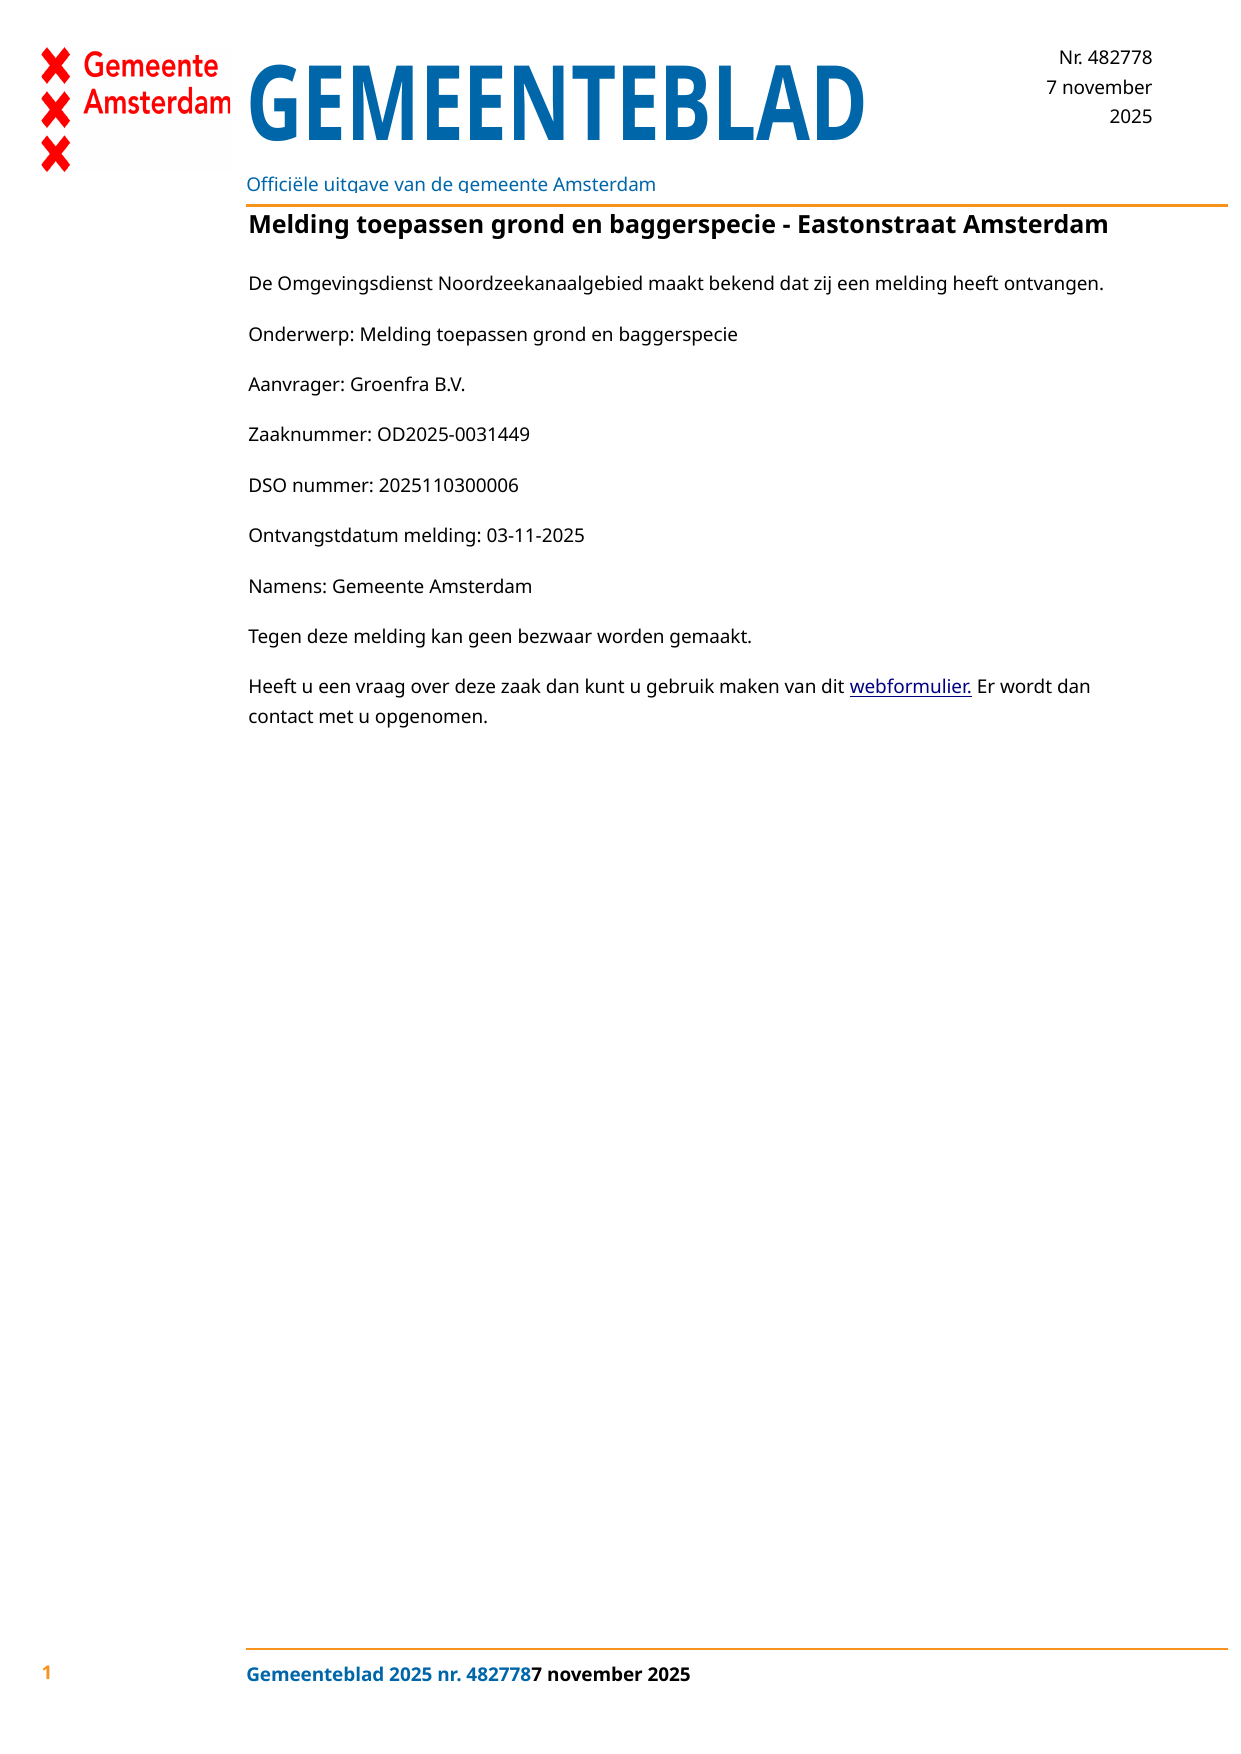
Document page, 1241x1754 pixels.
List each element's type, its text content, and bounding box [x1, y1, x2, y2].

text Melding toepassen grond en baggerspecie - Eastonstraat Amsterdam [248, 207, 1152, 241]
text Namens: Gemeente Amsterdam [248, 573, 1152, 598]
text DSO nummer: 2025110300006 [248, 472, 1152, 498]
text De Omgevingsdienst Noordzeekanaalgebied maakt bekend dat zij een melding heeft ontvangen. [248, 270, 1152, 296]
text Heeft u een vraag over deze zaak dan kunt u gebruik maken van dit webformulier. Er wordt dan contact met u opgenomen. [248, 674, 1152, 729]
text Aanvrager: Groenfra B.V. [248, 371, 1152, 397]
text Ontvangstdatum melding: 03-11-2025 [248, 522, 1152, 548]
text Zaaknummer: OD2025-0031449 [248, 422, 1152, 447]
text Tegen deze melding kan geen bezwaar worden gemaakt. [248, 623, 1152, 649]
picture [41, 47, 231, 172]
text Onderwerp: Melding toepassen grond en baggerspecie [248, 321, 1152, 346]
